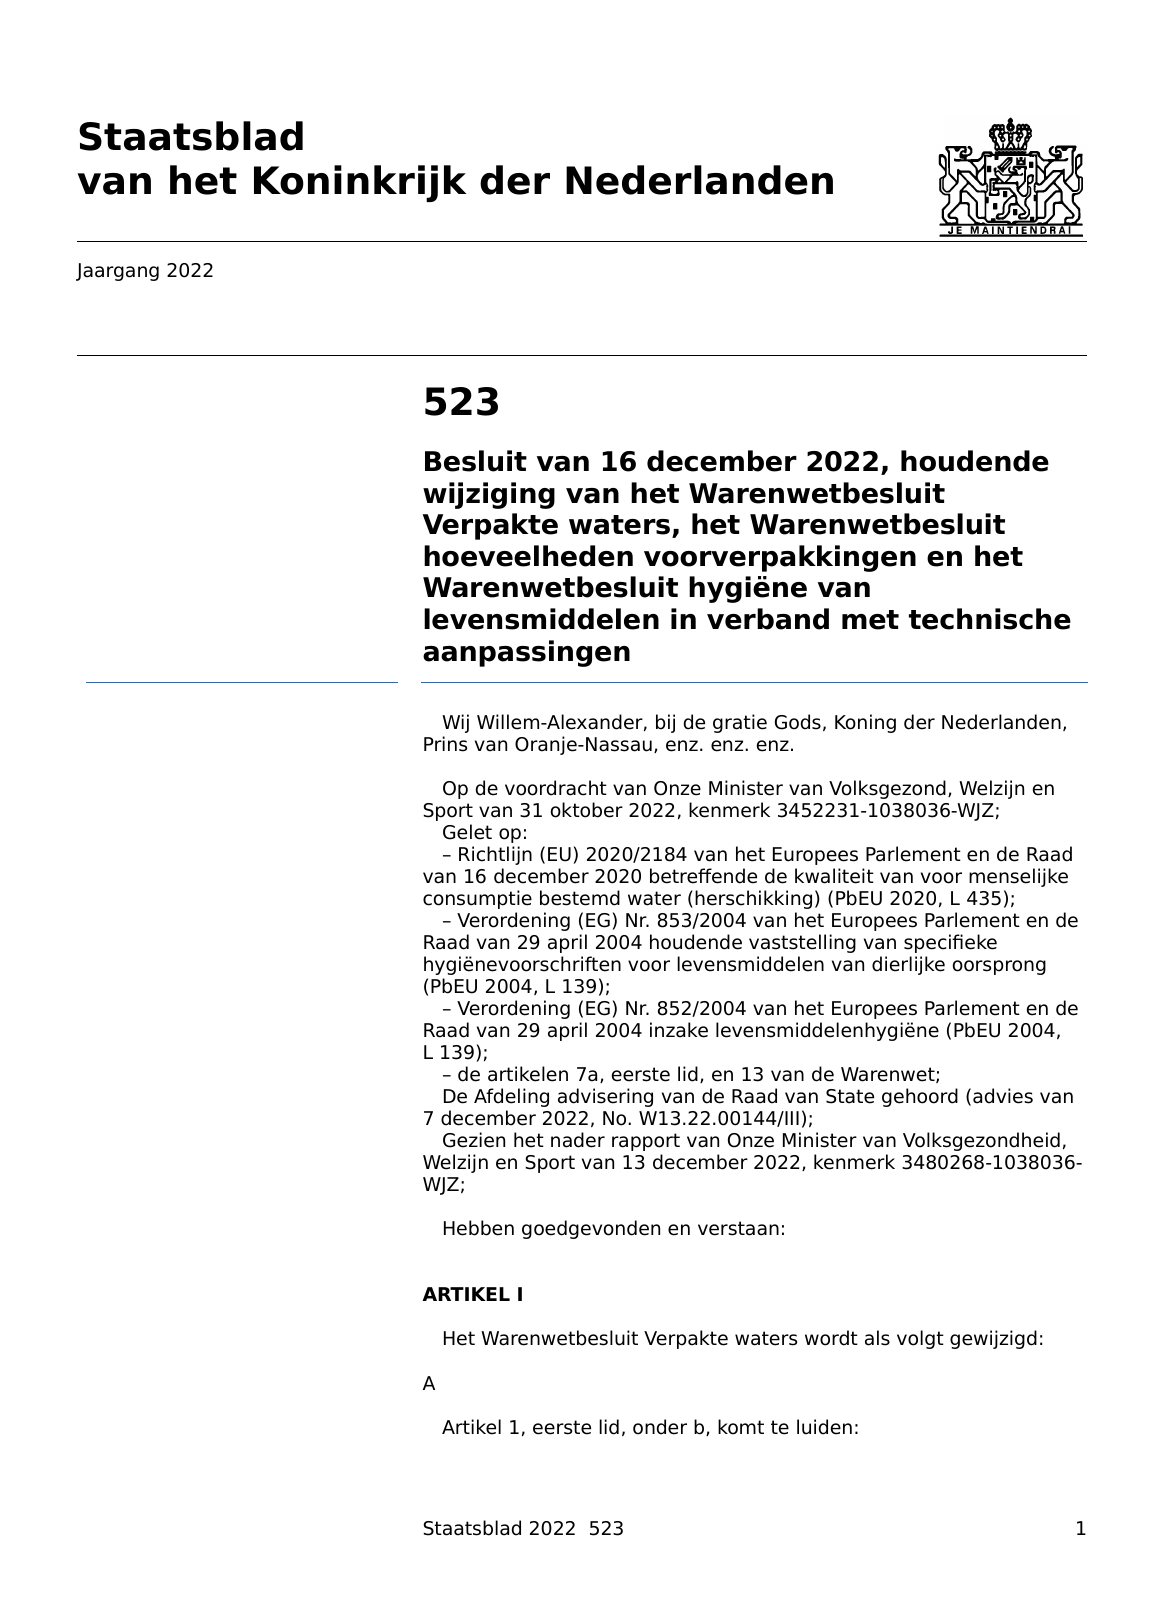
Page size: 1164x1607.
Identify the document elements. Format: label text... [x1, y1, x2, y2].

table_header [886, 100, 1087, 241]
text Hebben goedgevonden en verstaan: [422, 1218, 1087, 1240]
text – Verordening (EG) Nr. 852/2004 van het Europees Parlement en de Raad van 29 april 2004 inzake levensmiddelenhygiëne (PbEU 2004, L 139); [422, 998, 1087, 1064]
text De Afdeling advisering van de Raad van State gehoord (advies van 7 december 2022, No. W13.22.00144/III); [422, 1086, 1087, 1130]
text – Verordening (EG) Nr. 853/2004 van het Europees Parlement en de Raad van 29 april 2004 houdende vaststelling van specifieke hygiënevoorschriften voor levensmiddelen van dierlijke oorsprong (PbEU 2004, L 139); [422, 910, 1087, 998]
picture [936, 115, 1087, 240]
text Artikel 1, eerste lid, onder b, komt te luiden: [422, 1417, 1087, 1439]
text Wij Willem-Alexander, bij de gratie Gods, Koning der Nederlanden, Prins van Oranje-Nassau, enz. enz. enz. [422, 712, 1087, 756]
text Het Warenwetbesluit Verpakte waters wordt als volgt gewijzigd: [422, 1328, 1087, 1350]
text Op de voordracht van Onze Minister van Volksgezond, Welzijn en Sport van 31 oktober 2022, kenmerk 3452231-1038036-WJZ; [422, 778, 1087, 822]
text Besluit van 16 december 2022, houdende wijziging van het Warenwetbesluit Verpakte waters, het Warenwetbesluit hoeveelheden voorverpakkingen en het Warenwetbesluit hygiëne van levensmiddelen in verband met technische aanpassingen [422, 447, 1087, 667]
text Gezien het nader rapport van Onze Minister van Volksgezondheid, Welzijn en Sport van 13 december 2022, kenmerk 3480268-1038036-WJZ; [422, 1130, 1087, 1196]
subtitle 523 [422, 381, 1087, 424]
text Gelet op: [422, 822, 1087, 844]
table_header Staatsblad van het Koninkrijk der Nederlanden [77, 100, 886, 241]
subtitle ARTIKEL I [422, 1284, 1087, 1306]
text A [422, 1372, 1087, 1394]
text – de artikelen 7a, eerste lid, en 13 van de Warenwet; [422, 1064, 1087, 1086]
text – Richtlijn (EU) 2020/2184 van het Europees Parlement en de Raad van 16 december 2020 betreffende de kwaliteit van voor menselijke consumptie bestemd water (herschikking) (PbEU 2020, L 435); [422, 844, 1087, 910]
table_cell Jaargang 2022 [77, 242, 1087, 355]
